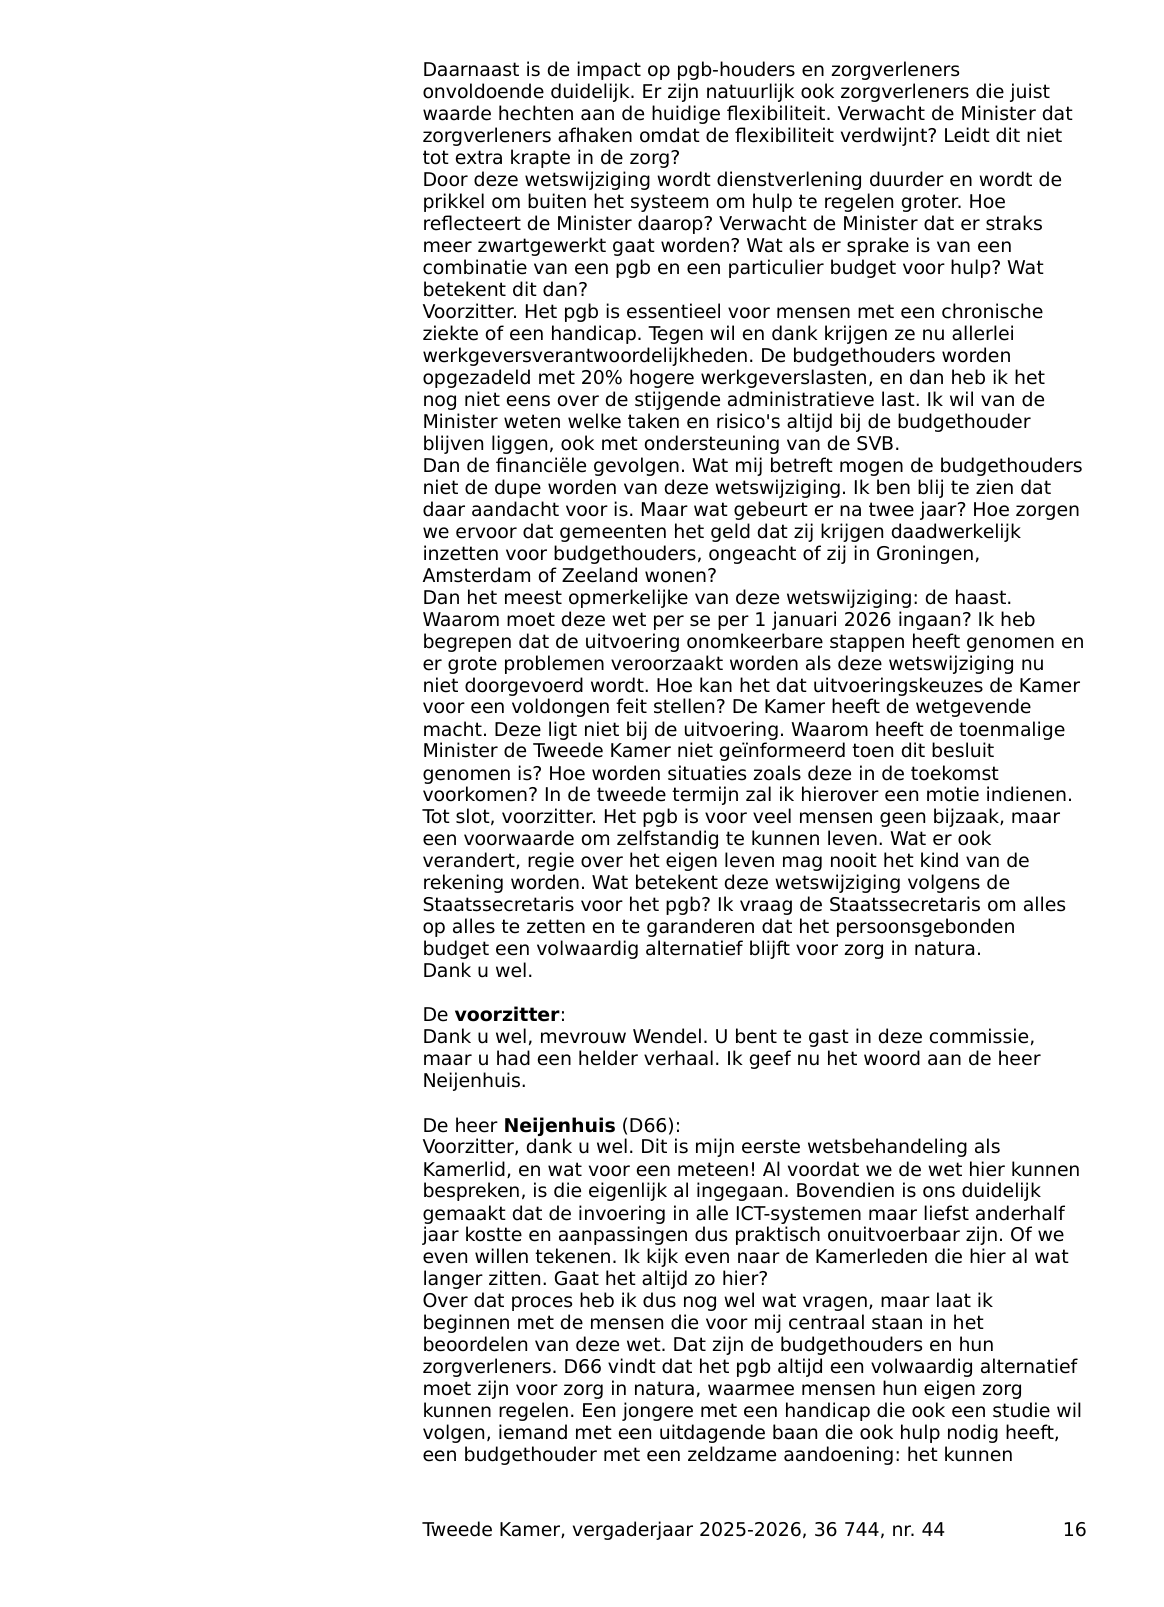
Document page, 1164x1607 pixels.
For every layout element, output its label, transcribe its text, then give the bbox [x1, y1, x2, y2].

text Door deze wetswijziging wordt dienstverlening duurder en wordt de prikkel om buiten het systeem om hulp te regelen groter. Hoe reflecteert de Minister daarop? Verwacht de Minister dat er straks meer zwartgewerkt gaat worden? Wat als er sprake is van een combinatie van een pgb en een particulier budget voor hulp? Wat betekent dit dan? [422, 169, 1087, 301]
text De voorzitter: [422, 1004, 1087, 1026]
text Dank u wel. [422, 960, 1087, 982]
text Daarnaast is de impact op pgb-houders en zorgverleners onvoldoende duidelijk. Er zijn natuurlijk ook zorgverleners die juist waarde hechten aan de huidige flexibiliteit. Verwacht de Minister dat zorgverleners afhaken omdat de flexibiliteit verdwijnt? Leidt dit niet tot extra krapte in de zorg? [422, 59, 1087, 169]
text Voorzitter, dank u wel. Dit is mijn eerste wetsbehandeling als Kamerlid, en wat voor een meteen! Al voordat we de wet hier kunnen bespreken, is die eigenlijk al ingegaan. Bovendien is ons duidelijk gemaakt dat de invoering in alle ICT-systemen maar liefst anderhalf jaar kostte en aanpassingen dus praktisch onuitvoerbaar zijn. Of we even willen tekenen. Ik kijk even naar de Kamerleden die hier al wat langer zitten. Gaat het altijd zo hier? [422, 1136, 1087, 1290]
text Dan het meest opmerkelijke van deze wetswijziging: de haast. Waarom moet deze wet per se per 1 januari 2026 ingaan? Ik heb begrepen dat de uitvoering onomkeerbare stappen heeft genomen en er grote problemen veroorzaakt worden als deze wetswijziging nu niet doorgevoerd wordt. Hoe kan het dat uitvoeringskeuzes de Kamer voor een voldongen feit stellen? De Kamer heeft de wetgevende macht. Deze ligt niet bij de uitvoering. Waarom heeft de toenmalige Minister de Tweede Kamer niet geïnformeerd toen dit besluit genomen is? Hoe worden situaties zoals deze in de toekomst voorkomen? In de tweede termijn zal ik hierover een motie indienen. [422, 587, 1087, 806]
text Over dat proces heb ik dus nog wel wat vragen, maar laat ik beginnen met de mensen die voor mij centraal staan in het beoordelen van deze wet. Dat zijn de budgethouders en hun zorgverleners. D66 vindt dat het pgb altijd een volwaardig alternatief moet zijn voor zorg in natura, waarmee mensen hun eigen zorg kunnen regelen. Een jongere met een handicap die ook een studie wil volgen, iemand met een uitdagende baan die ook hulp nodig heeft, een budgethouder met een zeldzame aandoening: het kunnen [422, 1290, 1087, 1466]
text Voorzitter. Het pgb is essentieel voor mensen met een chronische ziekte of een handicap. Tegen wil en dank krijgen ze nu allerlei werkgeversverantwoordelijkheden. De budgethouders worden opgezadeld met 20% hogere werkgeverslasten, en dan heb ik het nog niet eens over de stijgende administratieve last. Ik wil van de Minister weten welke taken en risico's altijd bij de budgethouder blijven liggen, ook met ondersteuning van de SVB. [422, 301, 1087, 455]
text Tot slot, voorzitter. Het pgb is voor veel mensen geen bijzaak, maar een voorwaarde om zelfstandig te kunnen leven. Wat er ook verandert, regie over het eigen leven mag nooit het kind van de rekening worden. Wat betekent deze wetswijziging volgens de Staatssecretaris voor het pgb? Ik vraag de Staatssecretaris om alles op alles te zetten en te garanderen dat het persoonsgebonden budget een volwaardig alternatief blijft voor zorg in natura. [422, 806, 1087, 960]
text Dank u wel, mevrouw Wendel. U bent te gast in deze commissie, maar u had een helder verhaal. Ik geef nu het woord aan de heer Neijenhuis. [422, 1026, 1087, 1092]
text De heer Neijenhuis (D66): [422, 1114, 1087, 1136]
text Dan de financiële gevolgen. Wat mij betreft mogen de budgethouders niet de dupe worden van deze wetswijziging. Ik ben blij te zien dat daar aandacht voor is. Maar wat gebeurt er na twee jaar? Hoe zorgen we ervoor dat gemeenten het geld dat zij krijgen daadwerkelijk inzetten voor budgethouders, ongeacht of zij in Groningen, Amsterdam of Zeeland wonen? [422, 455, 1087, 587]
